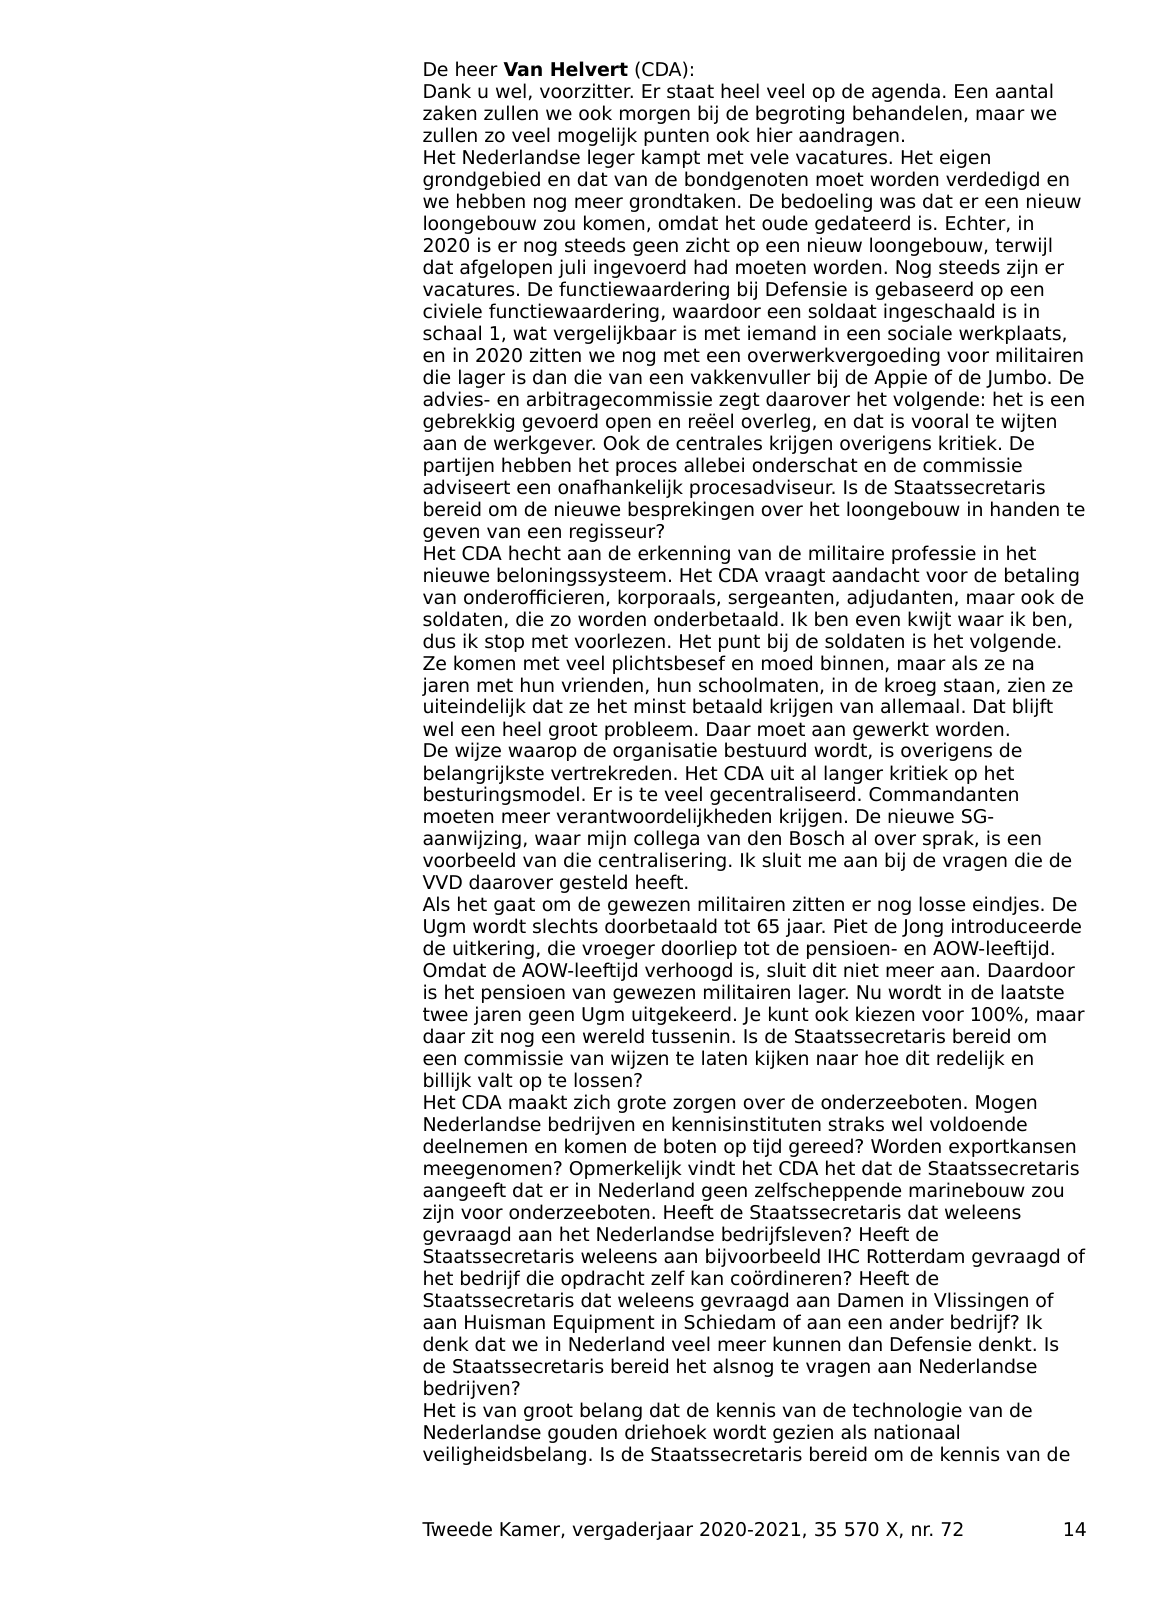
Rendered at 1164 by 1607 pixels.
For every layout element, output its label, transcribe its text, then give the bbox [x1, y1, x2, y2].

text Het CDA hecht aan de erkenning van de militaire professie in het nieuwe beloningssysteem. Het CDA vraagt aandacht voor de betaling van onderofficieren, korporaals, sergeanten, adjudanten, maar ook de soldaten, die zo worden onderbetaald. Ik ben even kwijt waar ik ben, dus ik stop met voorlezen. Het punt bij de soldaten is het volgende. Ze komen met veel plichtsbesef en moed binnen, maar als ze na jaren met hun vrienden, hun schoolmaten, in de kroeg staan, zien ze uiteindelijk dat ze het minst betaald krijgen van allemaal. Dat blijft wel een heel groot probleem. Daar moet aan gewerkt worden. [422, 543, 1087, 740]
text Het CDA maakt zich grote zorgen over de onderzeeboten. Mogen Nederlandse bedrijven en kennisinstituten straks wel voldoende deelnemen en komen de boten op tijd gereed? Worden exportkansen meegenomen? Opmerkelijk vindt het CDA het dat de Staatssecretaris aangeeft dat er in Nederland geen zelfscheppende marinebouw zou zijn voor onderzeeboten. Heeft de Staatssecretaris dat weleens gevraagd aan het Nederlandse bedrijfsleven? Heeft de Staatssecretaris weleens aan bijvoorbeeld IHC Rotterdam gevraagd of het bedrijf die opdracht zelf kan coördineren? Heeft de Staatssecretaris dat weleens gevraagd aan Damen in Vlissingen of aan Huisman Equipment in Schiedam of aan een ander bedrijf? Ik denk dat we in Nederland veel meer kunnen dan Defensie denkt. Is de Staatssecretaris bereid het alsnog te vragen aan Nederlandse bedrijven? [422, 1092, 1087, 1400]
text Als het gaat om de gewezen militairen zitten er nog losse eindjes. De Ugm wordt slechts doorbetaald tot 65 jaar. Piet de Jong introduceerde de uitkering, die vroeger doorliep tot de pensioen- en AOW-leeftijd. Omdat de AOW-leeftijd verhoogd is, sluit dit niet meer aan. Daardoor is het pensioen van gewezen militairen lager. Nu wordt in de laatste twee jaren geen Ugm uitgekeerd. Je kunt ook kiezen voor 100%, maar daar zit nog een wereld tussenin. Is de Staatssecretaris bereid om een commissie van wijzen te laten kijken naar hoe dit redelijk en billijk valt op te lossen? [422, 894, 1087, 1092]
text Het is van groot belang dat de kennis van de technologie van de Nederlandse gouden driehoek wordt gezien als nationaal veiligheidsbelang. Is de Staatssecretaris bereid om de kennis van de [422, 1400, 1087, 1466]
text De heer Van Helvert (CDA): [422, 59, 1087, 81]
text Het Nederlandse leger kampt met vele vacatures. Het eigen grondgebied en dat van de bondgenoten moet worden verdedigd en we hebben nog meer grondtaken. De bedoeling was dat er een nieuw loongebouw zou komen, omdat het oude gedateerd is. Echter, in 2020 is er nog steeds geen zicht op een nieuw loongebouw, terwijl dat afgelopen juli ingevoerd had moeten worden. Nog steeds zijn er vacatures. De functiewaardering bij Defensie is gebaseerd op een civiele functiewaardering, waardoor een soldaat ingeschaald is in schaal 1, wat vergelijkbaar is met iemand in een sociale werkplaats, en in 2020 zitten we nog met een overwerkvergoeding voor militairen die lager is dan die van een vakkenvuller bij de Appie of de Jumbo. De advies- en arbitragecommissie zegt daarover het volgende: het is een gebrekkig gevoerd open en reëel overleg, en dat is vooral te wijten aan de werkgever. Ook de centrales krijgen overigens kritiek. De partijen hebben het proces allebei onderschat en de commissie adviseert een onafhankelijk procesadviseur. Is de Staatssecretaris bereid om de nieuwe besprekingen over het loongebouw in handen te geven van een regisseur? [422, 147, 1087, 543]
text Dank u wel, voorzitter. Er staat heel veel op de agenda. Een aantal zaken zullen we ook morgen bij de begroting behandelen, maar we zullen zo veel mogelijk punten ook hier aandragen. [422, 81, 1087, 147]
text De wijze waarop de organisatie bestuurd wordt, is overigens de belangrijkste vertrekreden. Het CDA uit al langer kritiek op het besturingsmodel. Er is te veel gecentraliseerd. Commandanten moeten meer verantwoordelijkheden krijgen. De nieuwe SG-aanwijzing, waar mijn collega van den Bosch al over sprak, is een voorbeeld van die centralisering. Ik sluit me aan bij de vragen die de VVD daarover gesteld heeft. [422, 740, 1087, 894]
